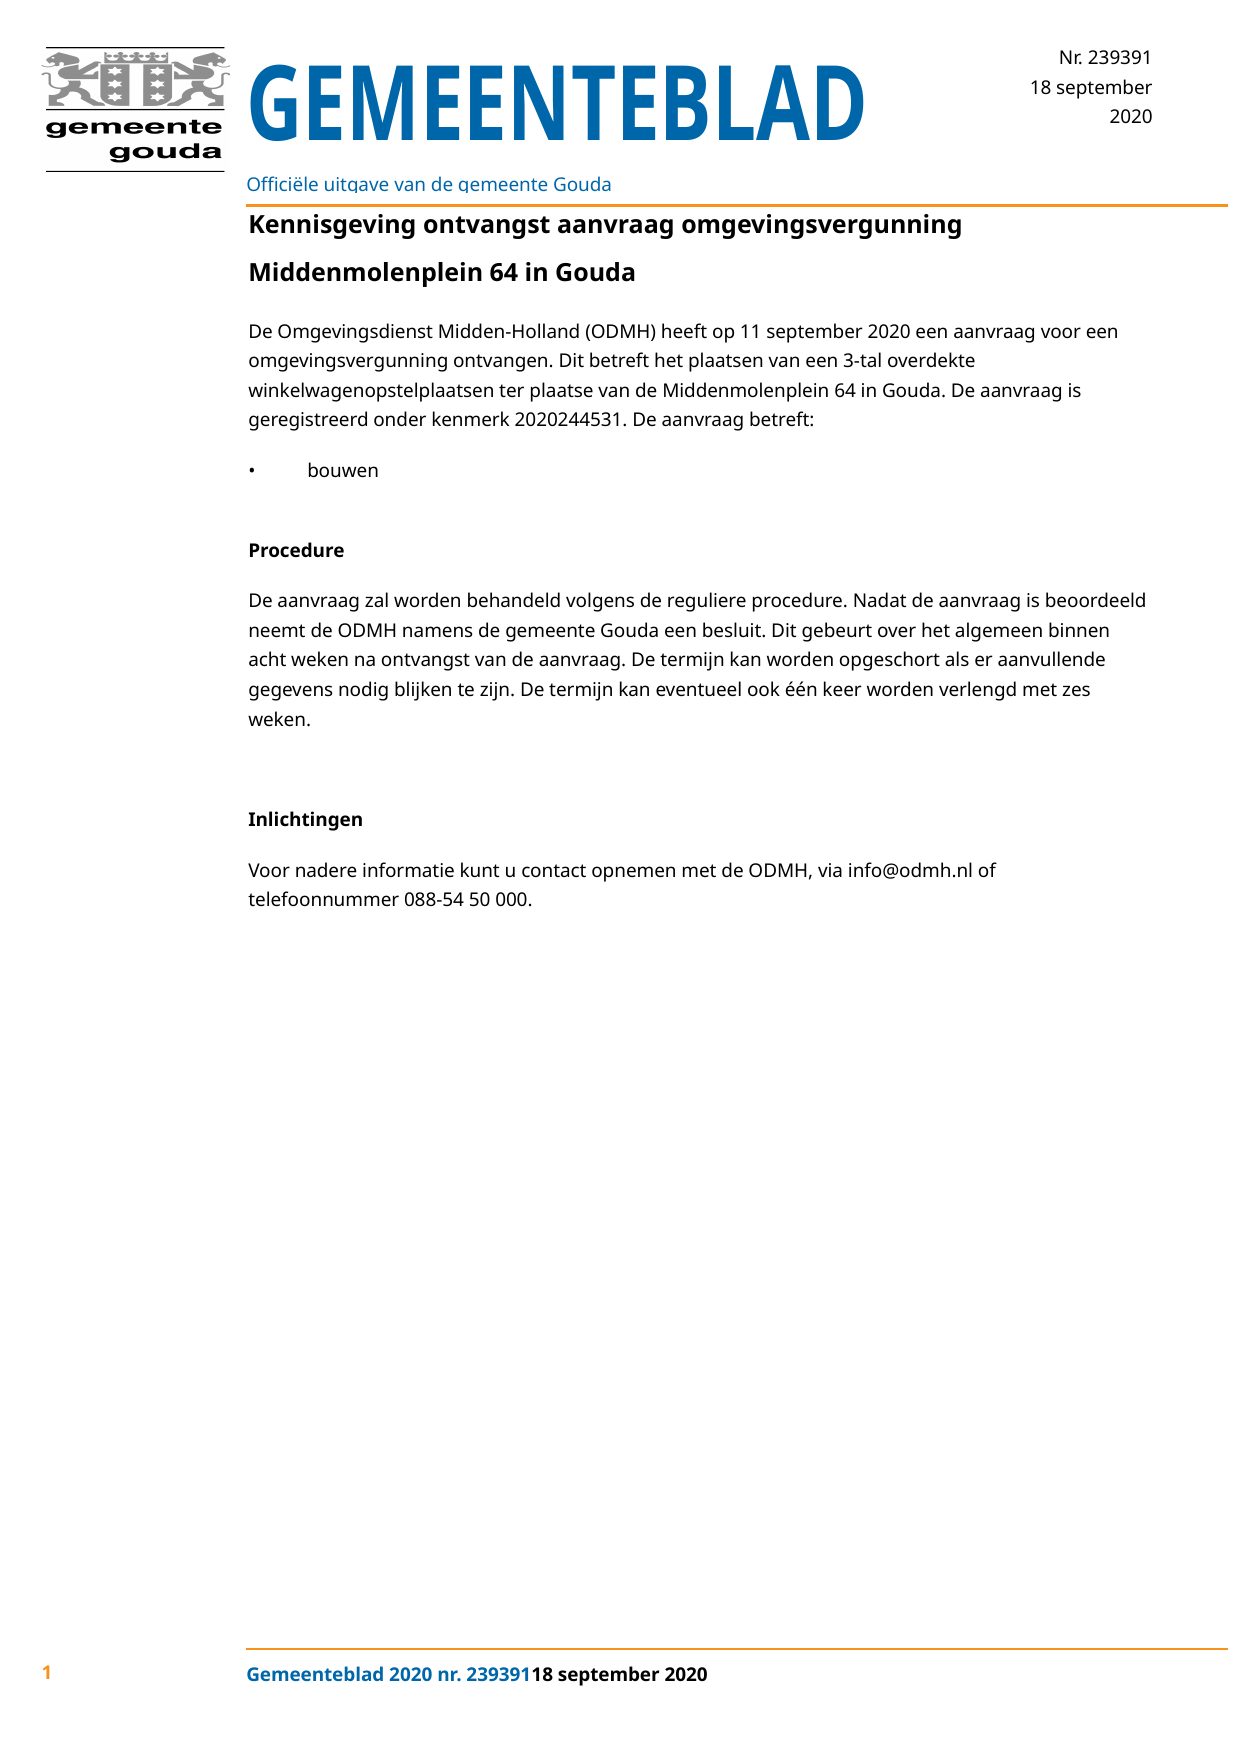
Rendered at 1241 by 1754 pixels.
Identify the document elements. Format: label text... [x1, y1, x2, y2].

text Inlichtingen [248, 807, 1152, 832]
list bouwen [248, 457, 1152, 483]
text Voor nadere informatie kunt u contact opnemen met de ODMH, via info@odmh.nl of telefoonnummer 088-54 50 000. [248, 857, 1152, 912]
text De Omgevingsdienst Midden-Holland (ODMH) heeft op 11 september 2020 een aanvraag voor een omgevingsvergunning ontvangen. Dit betreft het plaatsen van een 3-tal overdekte winkelwagenopstelplaatsen ter plaatse van de Middenmolenplein 64 in Gouda. De aanvraag is geregistreerd onder kenmerk 2020244531. De aanvraag betreft: [248, 318, 1152, 432]
text Procedure [248, 537, 1152, 563]
picture [41, 47, 231, 172]
text De aanvraag zal worden behandeld volgens de reguliere procedure. Nadat de aanvraag is beoordeeld neemt de ODMH namens de gemeente Gouda een besluit. Dit gebeurt over het algemeen binnen acht weken na ontvangst van de aanvraag. De termijn kan worden opgeschort als er aanvullende gegevens nodig blijken te zijn. De termijn kan eventueel ook één keer worden verlengd met zes weken. [248, 587, 1152, 732]
text Kennisgeving ontvangst aanvraag omgevingsvergunning Middenmolenplein 64 in Gouda [248, 207, 1152, 288]
